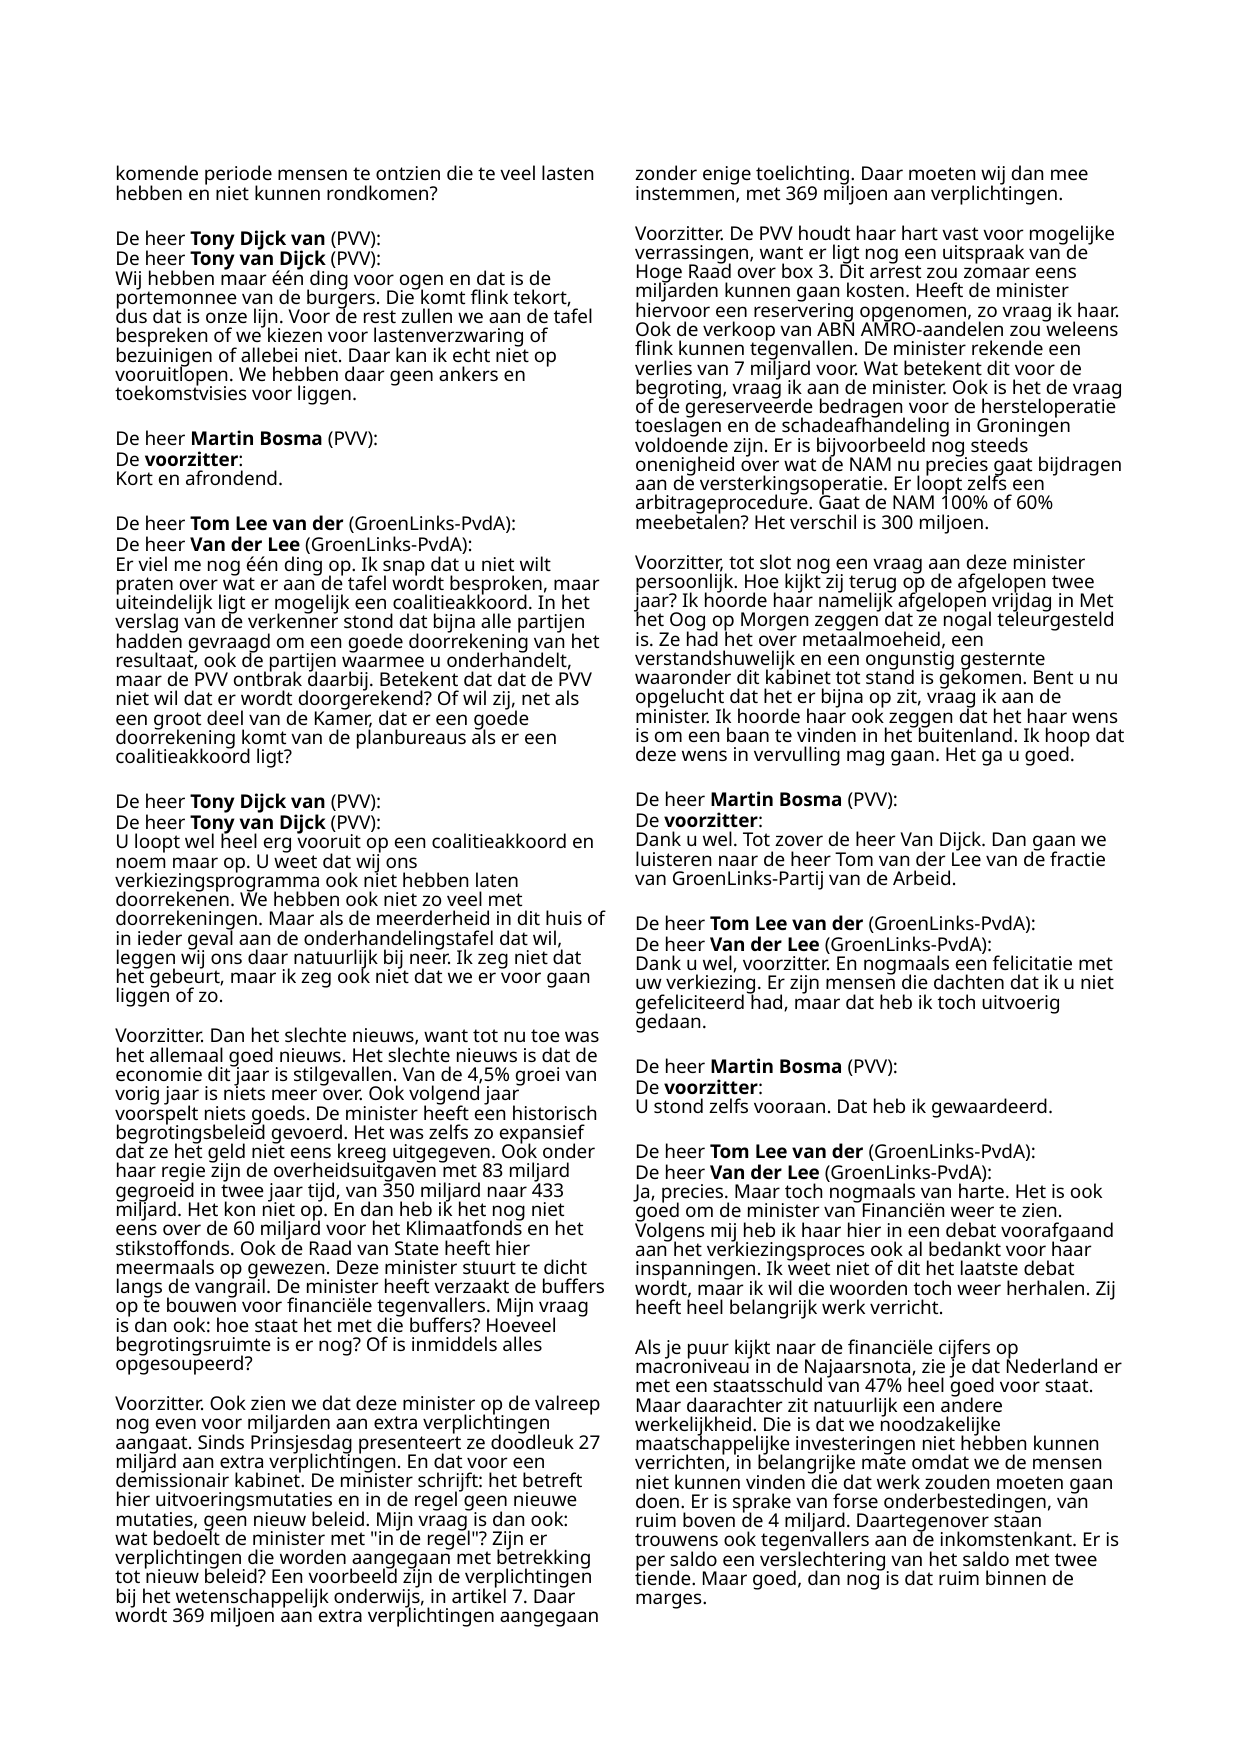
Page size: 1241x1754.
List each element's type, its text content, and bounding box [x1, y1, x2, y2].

text De heer Martin Bosma (PVV): [635, 786, 1125, 812]
text Er viel me nog één ding op. Ik snap dat u niet wilt praten over wat er aan de tafel wordt besproken, maar uiteindelijk ligt er mogelijk een coalitieakkoord. In het verslag van de verkenner stond dat bijna alle partijen hadden gevraagd om een goede doorrekening van het resultaat, ook de partijen waarmee u onderhandelt, maar de PVV ontbrak daarbij. Betekent dat dat de PVV niet wil dat er wordt doorgerekend? Of wil zij, net als een groot deel van de Kamer, dat er een goede doorrekening komt van de planbureaus als er een coalitieakkoord ligt? [115, 556, 605, 767]
text De heer Tony van Dijck (PVV): [115, 250, 605, 270]
text De heer Tom Lee van der (GroenLinks-PvdA): [635, 910, 1125, 936]
text De heer Van der Lee (GroenLinks-PvdA): [635, 936, 1125, 955]
text De heer Van der Lee (GroenLinks-PvdA): [115, 536, 605, 556]
text Wij hebben maar één ding voor ogen en dat is de portemonnee van de burgers. Die komt flink tekort, dus dat is onze lijn. Voor de rest zullen we aan de tafel bespreken of we kiezen voor lastenverzwaring of bezuinigen of allebei niet. Daar kan ik echt niet op vooruitlopen. We hebben daar geen ankers en toekomstvisies voor liggen. [115, 270, 605, 404]
text Voorzitter, tot slot nog een vraag aan deze minister persoonlijk. Hoe kijkt zij terug op de afgelopen twee jaar? Ik hoorde haar namelijk afgelopen vrijdag in Met het Oog op Morgen zeggen dat ze nogal teleurgesteld is. Ze had het over metaalmoeheid, een verstandshuwelijk en een ongunstig gesternte waaronder dit kabinet tot stand is gekomen. Bent u nu opgelucht dat het er bijna op zit, vraag ik aan de minister. Ik hoorde haar ook zeggen dat het haar wens is om een baan te vinden in het buitenland. Ik hoop dat deze wens in vervulling mag gaan. Het ga u goed. [635, 554, 1125, 766]
text Voorzitter. Ook zien we dat deze minister op de valreep nog even voor miljarden aan extra verplichtingen aangaat. Sinds Prinsjesdag presenteert ze doodleuk 27 miljard aan extra verplichtingen. En dat voor een demissionair kabinet. De minister schrijft: het betreft hier uitvoeringsmutaties en in de regel geen nieuwe mutaties, geen nieuw beleid. Mijn vraag is dan ook: wat bedoelt de minister met "in de regel"? Zijn er verplichtingen die worden aangegaan met betrekking tot nieuw beleid? Een voorbeeld zijn de verplichtingen bij het wetenschappelijk onderwijs, in artikel 7. Daar wordt 369 miljoen aan extra verplichtingen aangegaan [115, 1395, 605, 1626]
text komende periode mensen te ontzien die te veel lasten hebben en niet kunnen rondkomen? [115, 165, 605, 204]
text Ja, precies. Maar toch nogmaals van harte. Het is ook goed om de minister van Financiën weer te zien. Volgens mij heb ik haar hier in een debat voorafgaand aan het verkiezingsproces ook al bedankt voor haar inspanningen. Ik weet niet of dit het laatste debat wordt, maar ik wil die woorden toch weer herhalen. Zij heeft heel belangrijk werk verricht. [635, 1183, 1125, 1318]
text Voorzitter. Dan het slechte nieuws, want tot nu toe was het allemaal goed nieuws. Het slechte nieuws is dat de economie dit jaar is stilgevallen. Van de 4,5% groei van vorig jaar is niets meer over. Ook volgend jaar voorspelt niets goeds. De minister heeft een historisch begrotingsbeleid gevoerd. Het was zelfs zo expansief dat ze het geld niet eens kreeg uitgegeven. Ook onder haar regie zijn de overheidsuitgaven met 83 miljard gegroeid in twee jaar tijd, van 350 miljard naar 433 miljard. Het kon niet op. En dan heb ik het nog niet eens over de 60 miljard voor het Klimaatfonds en het stikstoffonds. Ook de Raad van State heeft hier meermaals op gewezen. Deze minister stuurt te dicht langs de vangrail. De minister heeft verzaakt de buffers op te bouwen voor financiële tegenvallers. Mijn vraag is dan ook: hoe staat het met die buffers? Hoeveel begrotingsruimte is er nog? Of is inmiddels alles opgesoupeerd? [115, 1027, 605, 1374]
text De heer Tom Lee van der (GroenLinks-PvdA): [635, 1138, 1125, 1164]
text U loopt wel heel erg vooruit op een coalitieakkoord en noem maar op. U weet dat wij ons verkiezingsprogramma ook niet hebben laten doorrekenen. We hebben ook niet zo veel met doorrekeningen. Maar als de meerderheid in dit huis of in ieder geval aan de onderhandelingstafel dat wil, leggen wij ons daar natuurlijk bij neer. Ik zeg niet dat het gebeurt, maar ik zeg ook niet dat we er voor gaan liggen of zo. [115, 833, 605, 1007]
text Voorzitter. De PVV houdt haar hart vast voor mogelijke verrassingen, want er ligt nog een uitspraak van de Hoge Raad over box 3. Dit arrest zou zomaar eens miljarden kunnen gaan kosten. Heeft de minister hiervoor een reservering opgenomen, zo vraag ik haar. Ook de verkoop van ABN AMRO-aandelen zou weleens flink kunnen tegenvallen. De minister rekende een verlies van 7 miljard voor. Wat betekent dit voor de begroting, vraag ik aan de minister. Ook is het de vraag of de gereserveerde bedragen voor de hersteloperatie toeslagen en de schadeafhandeling in Groningen voldoende zijn. Er is bijvoorbeeld nog steeds onenigheid over wat de NAM nu precies gaat bijdragen aan de versterkingsoperatie. Er loopt zelfs een arbitrageprocedure. Gaat de NAM 100% of 60% meebetalen? Het verschil is 300 miljoen. [635, 224, 1125, 533]
text De voorzitter: [115, 451, 605, 470]
text De voorzitter: [635, 812, 1125, 831]
text De heer Tony van Dijck (PVV): [115, 814, 605, 833]
text U stond zelfs vooraan. Dat heb ik gewaardeerd. [635, 1098, 1125, 1117]
text zonder enige toelichting. Daar moeten wij dan mee instemmen, met 369 miljoen aan verplichtingen. [635, 165, 1125, 204]
text De heer Tony Dijck van (PVV): [115, 225, 605, 250]
text Dank u wel, voorzitter. En nogmaals een felicitatie met uw verkiezing. Er zijn mensen die dachten dat ik u niet gefeliciteerd had, maar dat heb ik toch uitvoerig gedaan. [635, 955, 1125, 1032]
text Dank u wel. Tot zover de heer Van Dijck. Dan gaan we luisteren naar de heer Tom van der Lee van de fractie van GroenLinks-Partij van de Arbeid. [635, 831, 1125, 889]
text Als je puur kijkt naar de financiële cijfers op macroniveau in de Najaarsnota, zie je dat Nederland er met een staatsschuld van 47% heel goed voor staat. Maar daarachter zit natuurlijk een andere werkelijkheid. Die is dat we noodzakelijke maatschappelijke investeringen niet hebben kunnen verrichten, in belangrijke mate omdat we de mensen niet kunnen vinden die dat werk zouden moeten gaan doen. Er is sprake van forse onderbestedingen, van ruim boven de 4 miljard. Daartegenover staan trouwens ook tegenvallers aan de inkomstenkant. Er is per saldo een verslechtering van het saldo met twee tiende. Maar goed, dan nog is dat ruim binnen de marges. [635, 1339, 1125, 1608]
text De heer Tom Lee van der (GroenLinks-PvdA): [115, 511, 605, 536]
text De heer Tony Dijck van (PVV): [115, 788, 605, 814]
text De heer Martin Bosma (PVV): [115, 425, 605, 451]
text Kort en afrondend. [115, 470, 605, 490]
text De heer Van der Lee (GroenLinks-PvdA): [635, 1164, 1125, 1183]
text De voorzitter: [635, 1079, 1125, 1098]
text De heer Martin Bosma (PVV): [635, 1053, 1125, 1079]
